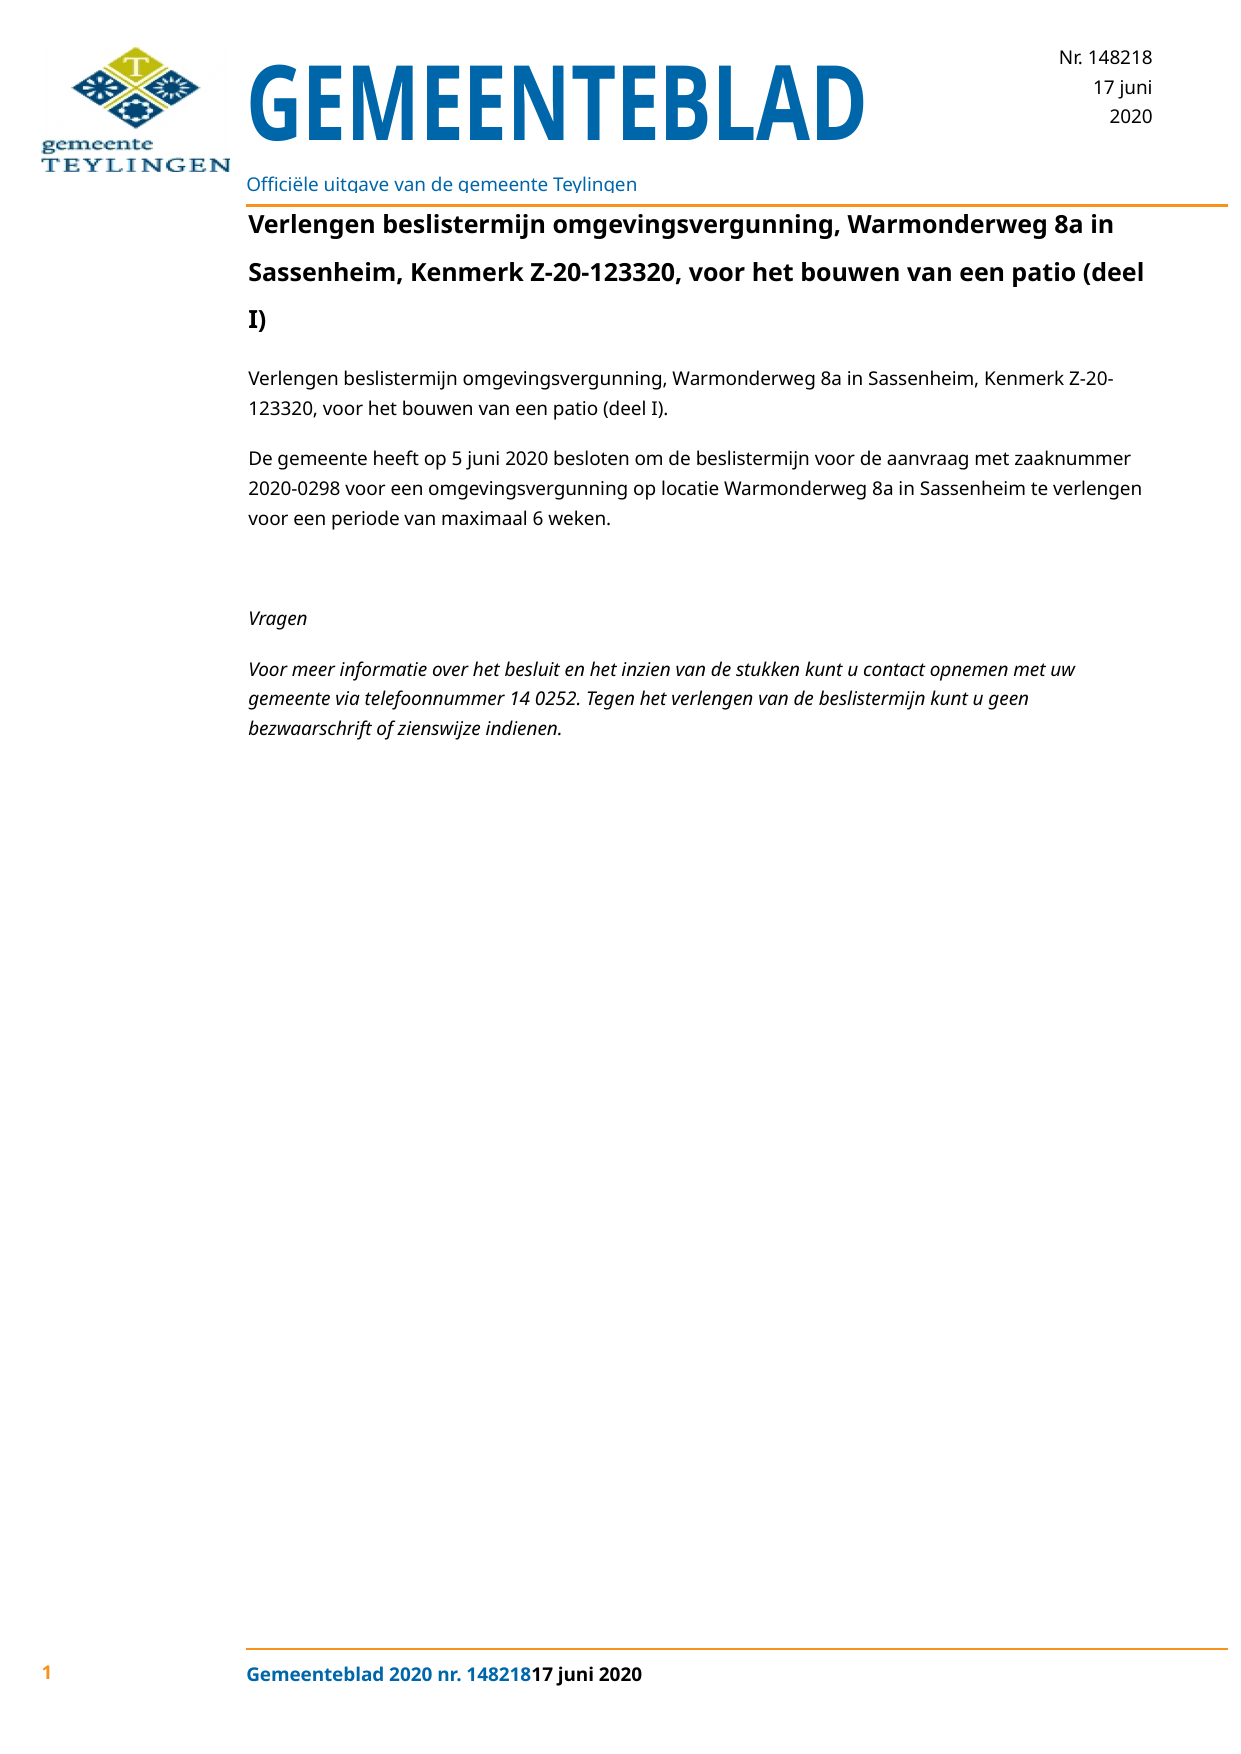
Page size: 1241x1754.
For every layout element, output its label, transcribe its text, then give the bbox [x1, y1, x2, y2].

text Verlengen beslistermijn omgevingsvergunning, Warmonderweg 8a in Sassenheim, Kenmerk Z-20-123320, voor het bouwen van een patio (deel I). [248, 366, 1152, 421]
text Verlengen beslistermijn omgevingsvergunning, Warmonderweg 8a in Sassenheim, Kenmerk Z-20-123320, voor het bouwen van een patio (deel I) [248, 207, 1152, 336]
text De gemeente heeft op 5 juni 2020 besloten om de beslistermijn voor de aanvraag met zaaknummer 2020-0298 voor een omgevingsvergunning op locatie Warmonderweg 8a in Sassenheim te verlengen voor een periode van maximaal 6 weken. [248, 446, 1152, 530]
picture [41, 47, 231, 172]
text Vragen [248, 606, 1152, 631]
text Voor meer informatie over het besluit en het inzien van de stukken kunt u contact opnemen met uw gemeente via telefoonnummer 14 0252. Tegen het verlengen van de beslistermijn kunt u geen bezwaarschrift of zienswijze indienen. [248, 656, 1152, 741]
